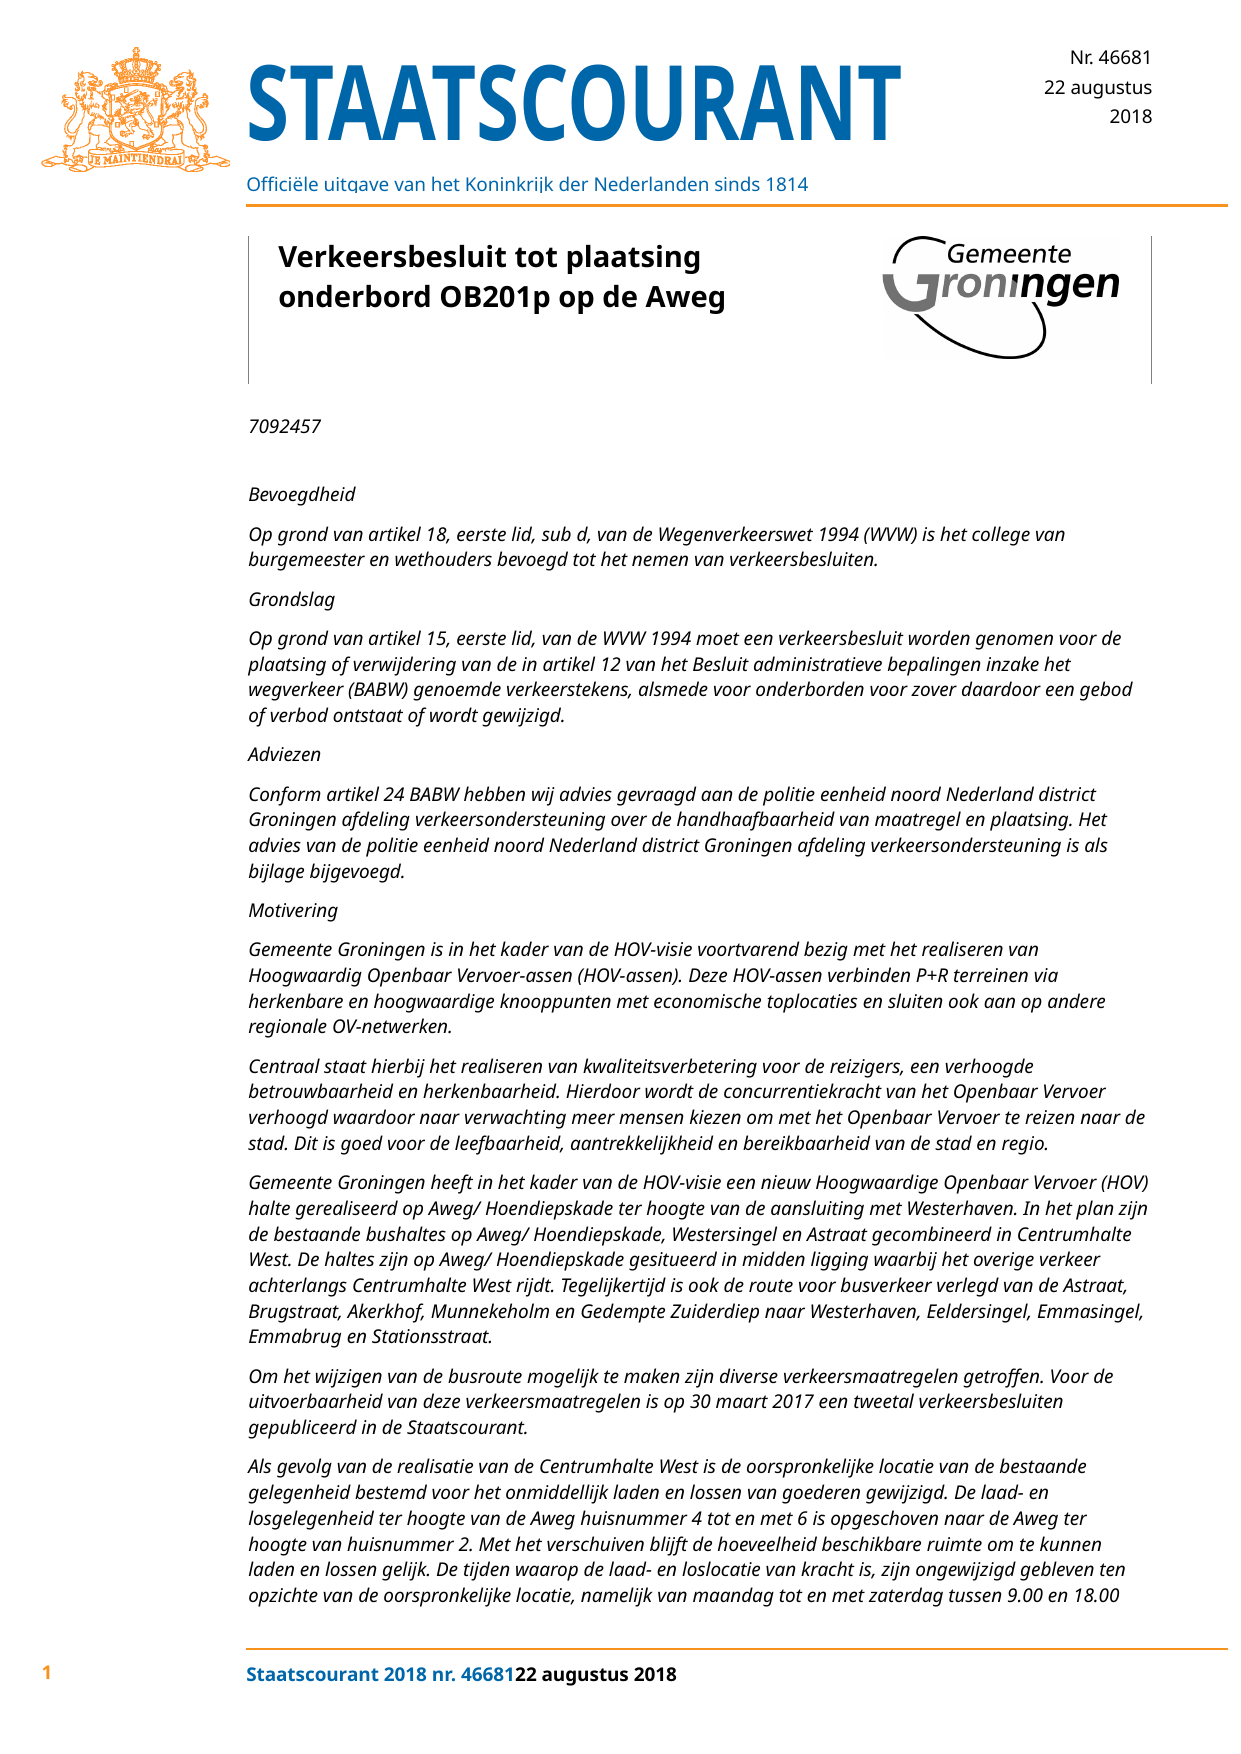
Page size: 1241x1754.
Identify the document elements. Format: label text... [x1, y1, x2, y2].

text Centraal staat hierbij het realiseren van kwaliteitsverbetering voor de reizigers, een verhoogde betrouwbaarheid en herkenbaarheid. Hierdoor wordt de concurrentiekracht van het Openbaar Vervoer verhoogd waardoor naar verwachting meer mensen kiezen om met het Openbaar Vervoer te reizen naar de stad. Dit is goed voor de leefbaarheid, aantrekkelijkheid en bereikbaarheid van de stad en regio. [248, 1053, 1152, 1156]
table_header [850, 359, 1151, 384]
text Bevoegdheid [248, 481, 1152, 507]
text Op grond van artikel 18, eerste lid, sub d, van de Wegenverkeerswet 1994 (WVW) is het college van burgemeester en wethouders bevoegd tot het nemen van verkeersbesluiten. [248, 521, 1152, 572]
text Grondslag [248, 586, 1152, 611]
text Op grond van artikel 15, eerste lid, van de WVW 1994 moet een verkeersbesluit worden genomen voor de plaatsing of verwijdering van de in artikel 12 van het Besluit administratieve bepalingen inzake het wegverkeer (BABW) genoemde verkeerstekens, alsmede voor onderborden voor zover daardoor een gebod of verbod ontstaat of wordt gewijzigd. [248, 625, 1152, 728]
table_header Verkeersbesluit tot plaatsing onderbord OB201p op de Aweg [249, 236, 850, 384]
text Adviezen [248, 741, 1152, 767]
text 7092457 [248, 414, 1152, 439]
text Motivering [248, 897, 1152, 923]
text Gemeente Groningen is in het kader van de HOV-visie voortvarend bezig met het realiseren van Hoogwaardig Openbaar Vervoer-assen (HOV-assen). Deze HOV-assen verbinden P+R terreinen via herkenbare en hoogwaardige knooppunten met economische toplocaties en sluiten ook aan op andere regionale OV-netwerken. [248, 936, 1152, 1039]
text Conform artikel 24 BABW hebben wij advies gevraagd aan de politie eenheid noord Nederland district Groningen afdeling verkeersondersteuning over de handhaafbaarheid van maatregel en plaatsing. Het advies van de politie eenheid noord Nederland district Groningen afdeling verkeersondersteuning is als bijlage bijgevoegd. [248, 781, 1152, 884]
picture [41, 47, 231, 172]
text Als gevolg van de realisatie van de Centrumhalte West is de oorspronkelijke locatie van de bestaande gelegenheid bestemd voor het onmiddellijk laden en lossen van goederen gewijzigd. De laad- en losgelegenheid ter hoogte van de Aweg huisnummer 4 tot en met 6 is opgeschoven naar de Aweg ter hoogte van huisnummer 2. Met het verschuiven blijft de hoeveelheid beschikbare ruimte om te kunnen laden en lossen gelijk. De tijden waarop de laad- en loslocatie van kracht is, zijn ongewijzigd gebleven ten opzichte van de oorspronkelijke locatie, namelijk van maandag tot en met zaterdag tussen 9.00 en 18.00 [248, 1454, 1152, 1608]
text Om het wijzigen van de busroute mogelijk te maken zijn diverse verkeersmaatregelen getroffen. Voor de uitvoerbaarheid van deze verkeersmaatregelen is op 30 maart 2017 een tweetal verkeersbesluiten gepubliceerd in de Staatscourant. [248, 1363, 1152, 1440]
text Gemeente Groningen heeft in het kader van de HOV-visie een nieuw Hoogwaardige Openbaar Vervoer (HOV) halte gerealiseerd op Aweg/ Hoendiepskade ter hoogte van de aansluiting met Westerhaven. In het plan zijn de bestaande bushaltes op Aweg/ Hoendiepskade, Westersingel en Astraat gecombineerd in Centrumhalte West. De haltes zijn op Aweg/ Hoendiepskade gesitueerd in midden ligging waarbij het overige verkeer achterlangs Centrumhalte West rijdt. Tegelijkertijd is ook de route voor busverkeer verlegd van de Astraat, Brugstraat, Akerkhof, Munnekeholm en Gedempte Zuiderdiep naar Westerhaven, Eeldersingel, Emmasingel, Emmabrug en Stationsstraat. [248, 1169, 1152, 1349]
table_header [1119, 236, 1151, 358]
table_header [850, 236, 882, 358]
picture [882, 236, 1119, 359]
